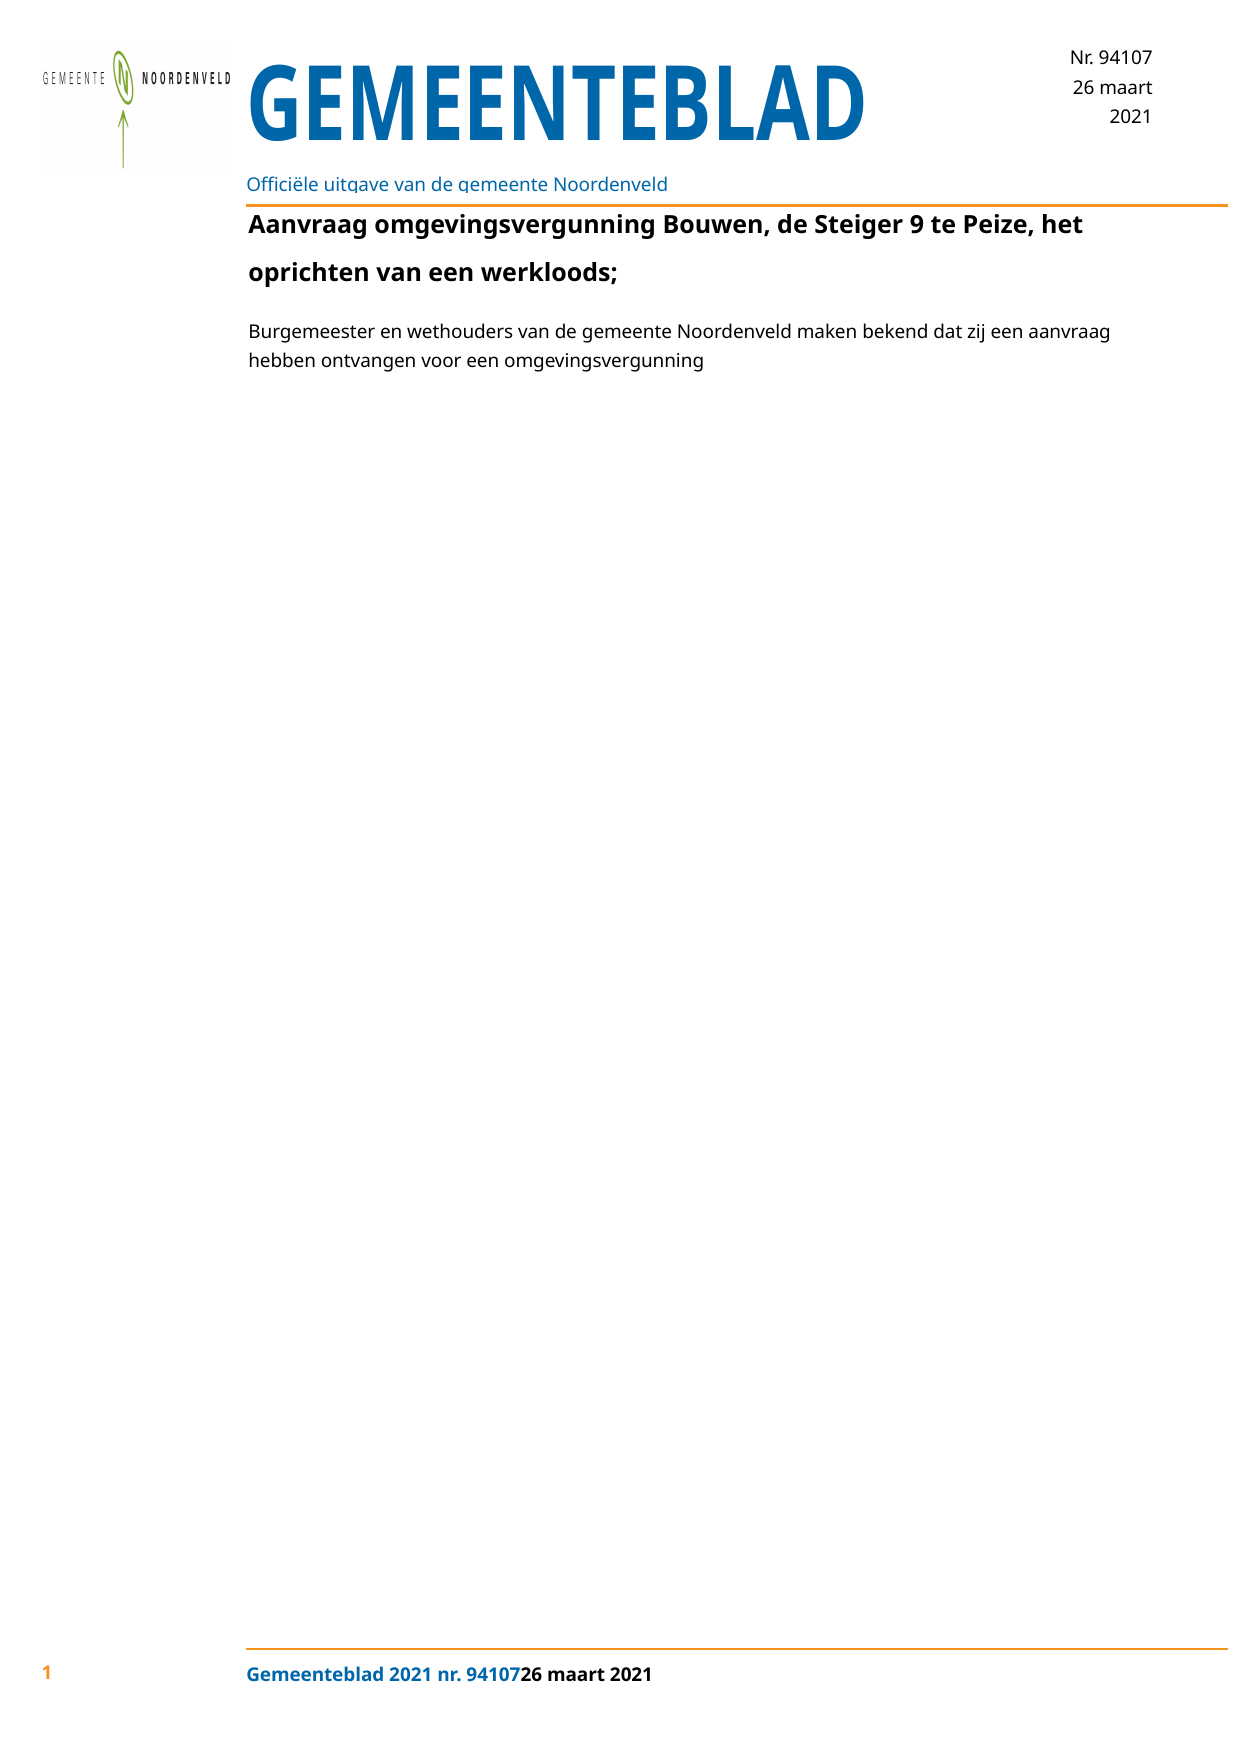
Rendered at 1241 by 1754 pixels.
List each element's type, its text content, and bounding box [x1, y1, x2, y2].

text Aanvraag omgevingsvergunning Bouwen, de Steiger 9 te Peize, het oprichten van een werkloods; [248, 207, 1152, 288]
picture [41, 47, 231, 172]
text Burgemeester en wethouders van de gemeente Noordenveld maken bekend dat zij een aanvraag hebben ontvangen voor een omgevingsvergunning [248, 318, 1152, 373]
